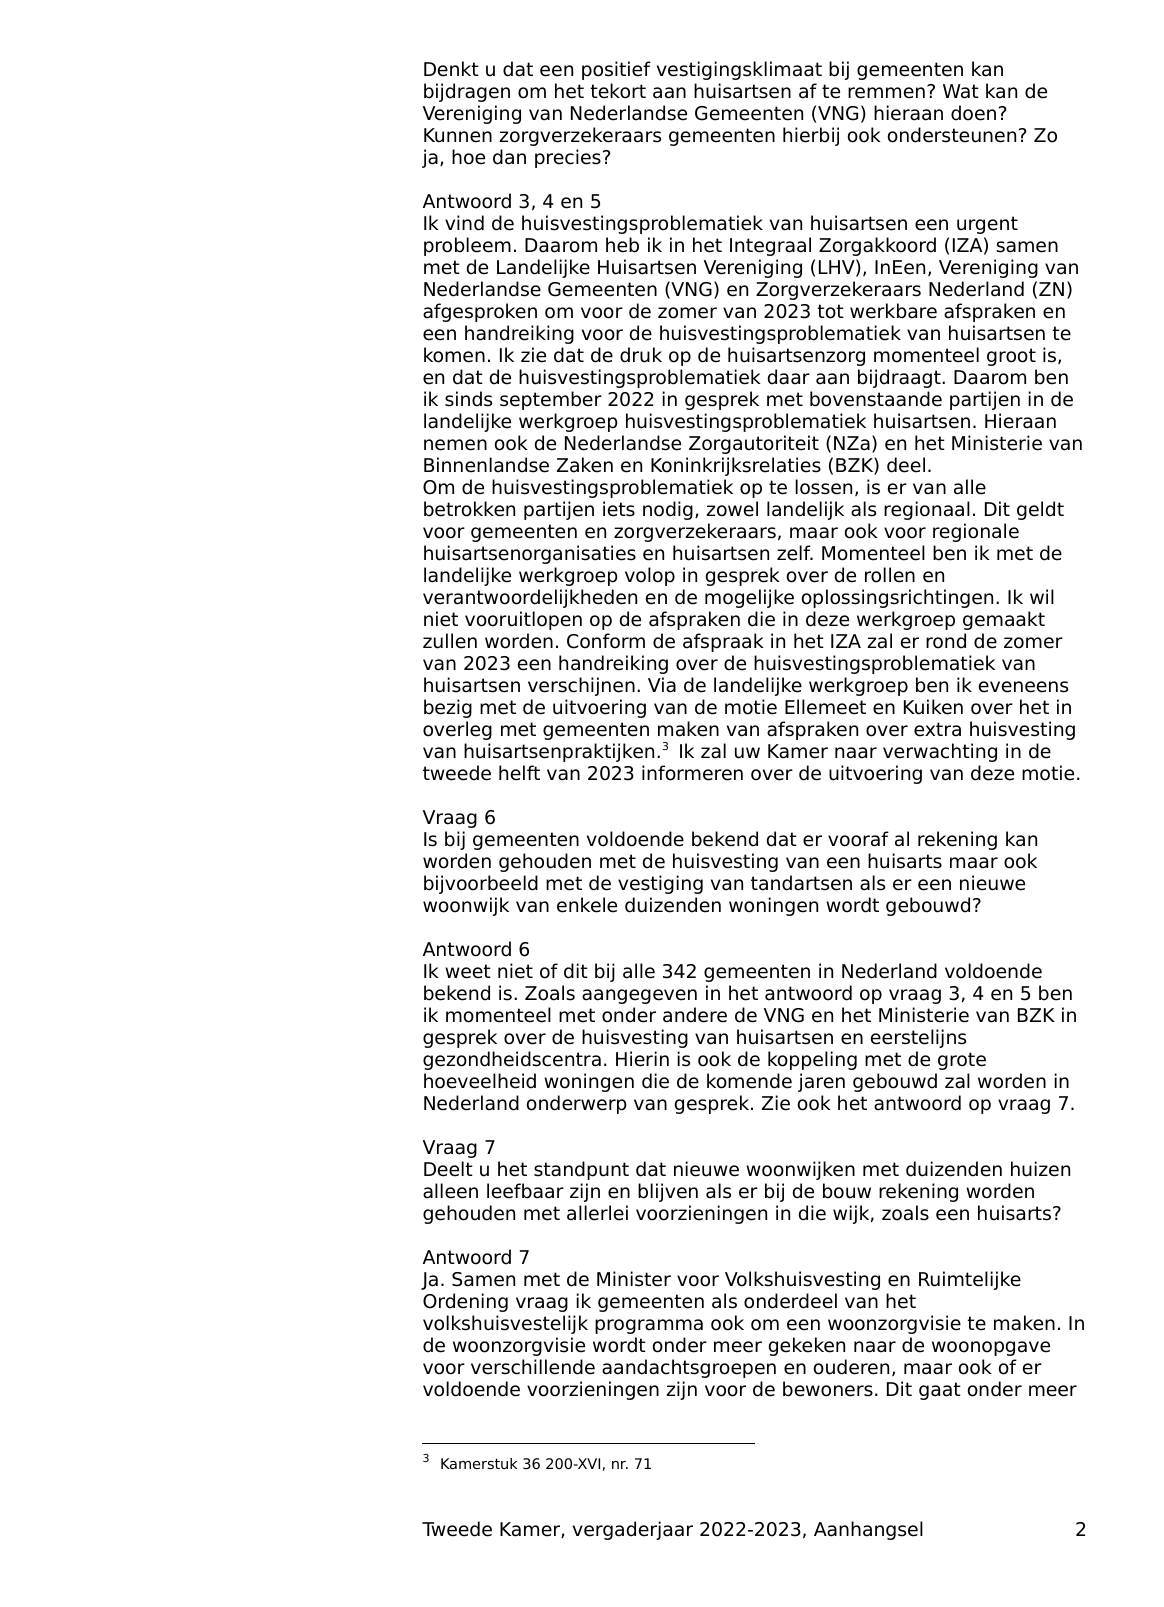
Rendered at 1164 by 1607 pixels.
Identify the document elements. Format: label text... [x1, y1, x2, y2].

text Om de huisvestingsproblematiek op te lossen, is er van alle betrokken partijen iets nodig, zowel landelijk als regionaal. Dit geldt voor gemeenten en zorgverzekeraars, maar ook voor regionale huisartsenorganisaties en huisartsen zelf. Momenteel ben ik met de landelijke werkgroep volop in gesprek over de rollen en verantwoordelijkheden en de mogelijke oplossingsrichtingen. Ik wil niet vooruitlopen op de afspraken die in deze werkgroep gemaakt zullen worden. Conform de afspraak in het IZA zal er rond de zomer van 2023 een handreiking over de huisvestingsproblematiek van huisartsen verschijnen. Via de landelijke werkgroep ben ik eveneens bezig met de uitvoering van de motie Ellemeet en Kuiken over het in overleg met gemeenten maken van afspraken over extra huisvesting van huisartsenpraktijken. Ik zal uw Kamer naar verwachting in de tweede helft van 2023 informeren over de uitvoering van deze motie. [422, 477, 1087, 784]
text Ik weet niet of dit bij alle 342 gemeenten in Nederland voldoende bekend is. Zoals aangegeven in het antwoord op vraag 3, 4 en 5 ben ik momenteel met onder andere de VNG en het Ministerie van BZK in gesprek over de huisvesting van huisartsen en eerstelijns gezondheidscentra. Hierin is ook de koppeling met de grote hoeveelheid woningen die de komende jaren gebouwd zal worden in Nederland onderwerp van gesprek. Zie ook het antwoord op vraag 7. [422, 961, 1087, 1115]
text Denkt u dat een positief vestigingsklimaat bij gemeenten kan bijdragen om het tekort aan huisartsen af te remmen? Wat kan de Vereniging van Nederlandse Gemeenten (VNG) hieraan doen? [422, 59, 1087, 125]
text Kamerstuk 36 200-XVI, nr. 71 [422, 1452, 1087, 1474]
text Antwoord 7 [422, 1247, 1087, 1269]
text Deelt u het standpunt dat nieuwe woonwijken met duizenden huizen alleen leefbaar zijn en blijven als er bij de bouw rekening worden gehouden met allerlei voorzieningen in die wijk, zoals een huisarts? [422, 1159, 1087, 1225]
text Kunnen zorgverzekeraars gemeenten hierbij ook ondersteunen? Zo ja, hoe dan precies? [422, 125, 1087, 169]
text Ja. Samen met de Minister voor Volkshuisvesting en Ruimtelijke Ordening vraag ik gemeenten als onderdeel van het volkshuisvestelijk programma ook om een woonzorgvisie te maken. In de woonzorgvisie wordt onder meer gekeken naar de woonopgave voor verschillende aandachtsgroepen en ouderen, maar ook of er voldoende voorzieningen zijn voor de bewoners. Dit gaat onder meer [422, 1269, 1087, 1401]
text Is bij gemeenten voldoende bekend dat er vooraf al rekening kan worden gehouden met de huisvesting van een huisarts maar ook bijvoorbeeld met de vestiging van tandartsen als er een nieuwe woonwijk van enkele duizenden woningen wordt gebouwd? [422, 829, 1087, 917]
text Vraag 6 [422, 807, 1087, 829]
text Antwoord 3, 4 en 5 [422, 191, 1087, 213]
text Vraag 7 [422, 1137, 1087, 1159]
text Ik vind de huisvestingsproblematiek van huisartsen een urgent probleem. Daarom heb ik in het Integraal Zorgakkoord (IZA) samen met de Landelijke Huisartsen Vereniging (LHV), InEen, Vereniging van Nederlandse Gemeenten (VNG) en Zorgverzekeraars Nederland (ZN) afgesproken om voor de zomer van 2023 tot werkbare afspraken en een handreiking voor de huisvestingsproblematiek van huisartsen te komen. Ik zie dat de druk op de huisartsenzorg momenteel groot is, en dat de huisvestingsproblematiek daar aan bijdraagt. Daarom ben ik sinds september 2022 in gesprek met bovenstaande partijen in de landelijke werkgroep huisvestingsproblematiek huisartsen. Hieraan nemen ook de Nederlandse Zorgautoriteit (NZa) en het Ministerie van Binnenlandse Zaken en Koninkrijksrelaties (BZK) deel. [422, 213, 1087, 477]
text Antwoord 6 [422, 939, 1087, 961]
